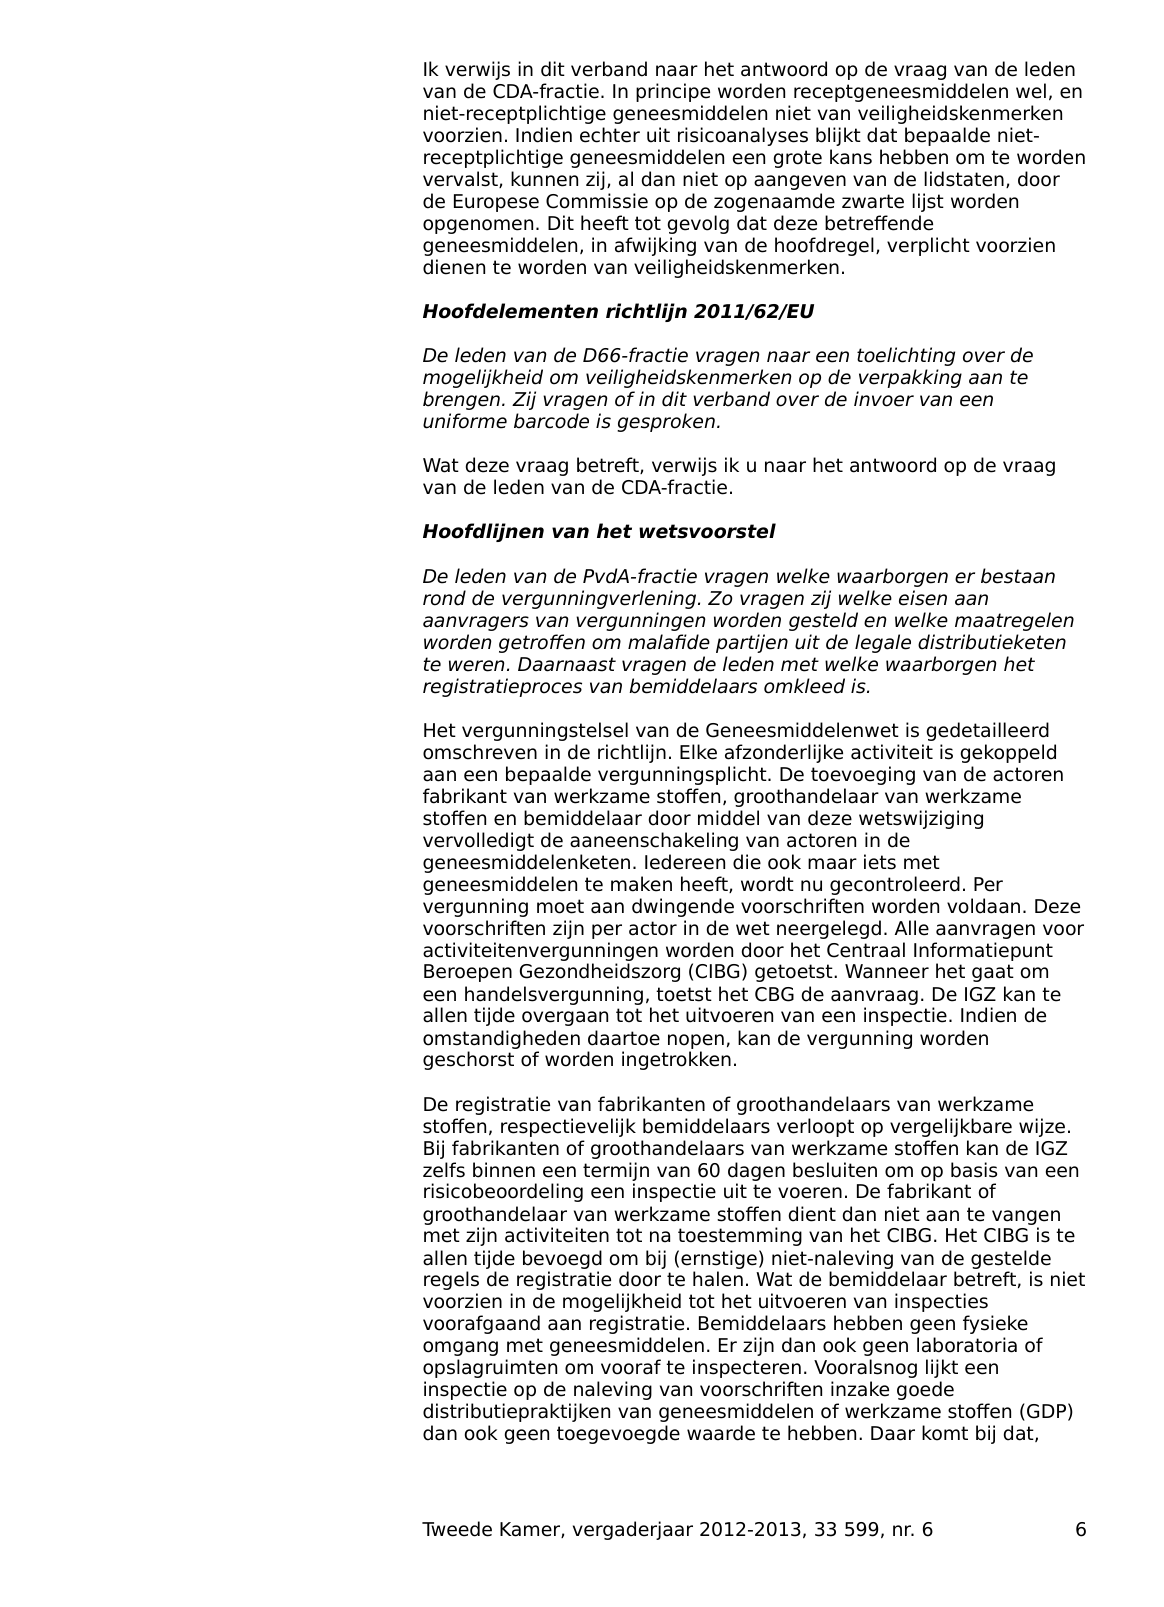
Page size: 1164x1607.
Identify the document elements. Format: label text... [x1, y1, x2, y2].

text De registratie van fabrikanten of groothandelaars van werkzame stoffen, respectievelijk bemiddelaars verloopt op vergelijkbare wijze. Bij fabrikanten of groothandelaars van werkzame stoffen kan de IGZ zelfs binnen een termijn van 60 dagen besluiten om op basis van een risicobeoordeling een inspectie uit te voeren. De fabrikant of groothandelaar van werkzame stoffen dient dan niet aan te vangen met zijn activiteiten tot na toestemming van het CIBG. Het CIBG is te allen tijde bevoegd om bij (ernstige) niet-naleving van de gestelde regels de registratie door te halen. Wat de bemiddelaar betreft, is niet voorzien in de mogelijkheid tot het uitvoeren van inspecties voorafgaand aan registratie. Bemiddelaars hebben geen fysieke omgang met geneesmiddelen. Er zijn dan ook geen laboratoria of opslagruimten om vooraf te inspecteren. Vooralsnog lijkt een inspectie op de naleving van voorschriften inzake goede distributiepraktijken van geneesmiddelen of werkzame stoffen (GDP) dan ook geen toegevoegde waarde te hebben. Daar komt bij dat, [422, 1093, 1087, 1445]
subtitle Hoofdelementen richtlijn 2011/62/EU [422, 301, 1087, 323]
text Ik verwijs in dit verband naar het antwoord op de vraag van de leden van de CDA-fractie. In principe worden receptgeneesmiddelen wel, en niet-receptplichtige geneesmiddelen niet van veiligheidskenmerken voorzien. Indien echter uit risicoanalyses blijkt dat bepaalde niet-receptplichtige geneesmiddelen een grote kans hebben om te worden vervalst, kunnen zij, al dan niet op aangeven van de lidstaten, door de Europese Commissie op de zogenaamde zwarte lijst worden opgenomen. Dit heeft tot gevolg dat deze betreffende geneesmiddelen, in afwijking van de hoofdregel, verplicht voorzien dienen te worden van veiligheidskenmerken. [422, 59, 1087, 279]
text De leden van de PvdA-fractie vragen welke waarborgen er bestaan rond de vergunningverlening. Zo vragen zij welke eisen aan aanvragers van vergunningen worden gesteld en welke maatregelen worden getroffen om malafide partijen uit de legale distributieketen te weren. Daarnaast vragen de leden met welke waarborgen het registratieproces van bemiddelaars omkleed is. [422, 566, 1087, 697]
text Het vergunningstelsel van de Geneesmiddelenwet is gedetailleerd omschreven in de richtlijn. Elke afzonderlijke activiteit is gekoppeld aan een bepaalde vergunningsplicht. De toevoeging van de actoren fabrikant van werkzame stoffen, groothandelaar van werkzame stoffen en bemiddelaar door middel van deze wetswijziging vervolledigt de aaneenschakeling van actoren in de geneesmiddelenketen. Iedereen die ook maar iets met geneesmiddelen te maken heeft, wordt nu gecontroleerd. Per vergunning moet aan dwingende voorschriften worden voldaan. Deze voorschriften zijn per actor in de wet neergelegd. Alle aanvragen voor activiteitenvergunningen worden door het Centraal Informatiepunt Beroepen Gezondheidszorg (CIBG) getoetst. Wanneer het gaat om een handelsvergunning, toetst het CBG de aanvraag. De IGZ kan te allen tijde overgaan tot het uitvoeren van een inspectie. Indien de omstandigheden daartoe nopen, kan de vergunning worden geschorst of worden ingetrokken. [422, 720, 1087, 1071]
text De leden van de D66-fractie vragen naar een toelichting over de mogelijkheid om veiligheidskenmerken op de verpakking aan te brengen. Zij vragen of in dit verband over de invoer van een uniforme barcode is gesproken. [422, 345, 1087, 433]
text Wat deze vraag betreft, verwijs ik u naar het antwoord op de vraag van de leden van de CDA-fractie. [422, 455, 1087, 499]
subtitle Hoofdlijnen van het wetsvoorstel [422, 521, 1087, 543]
